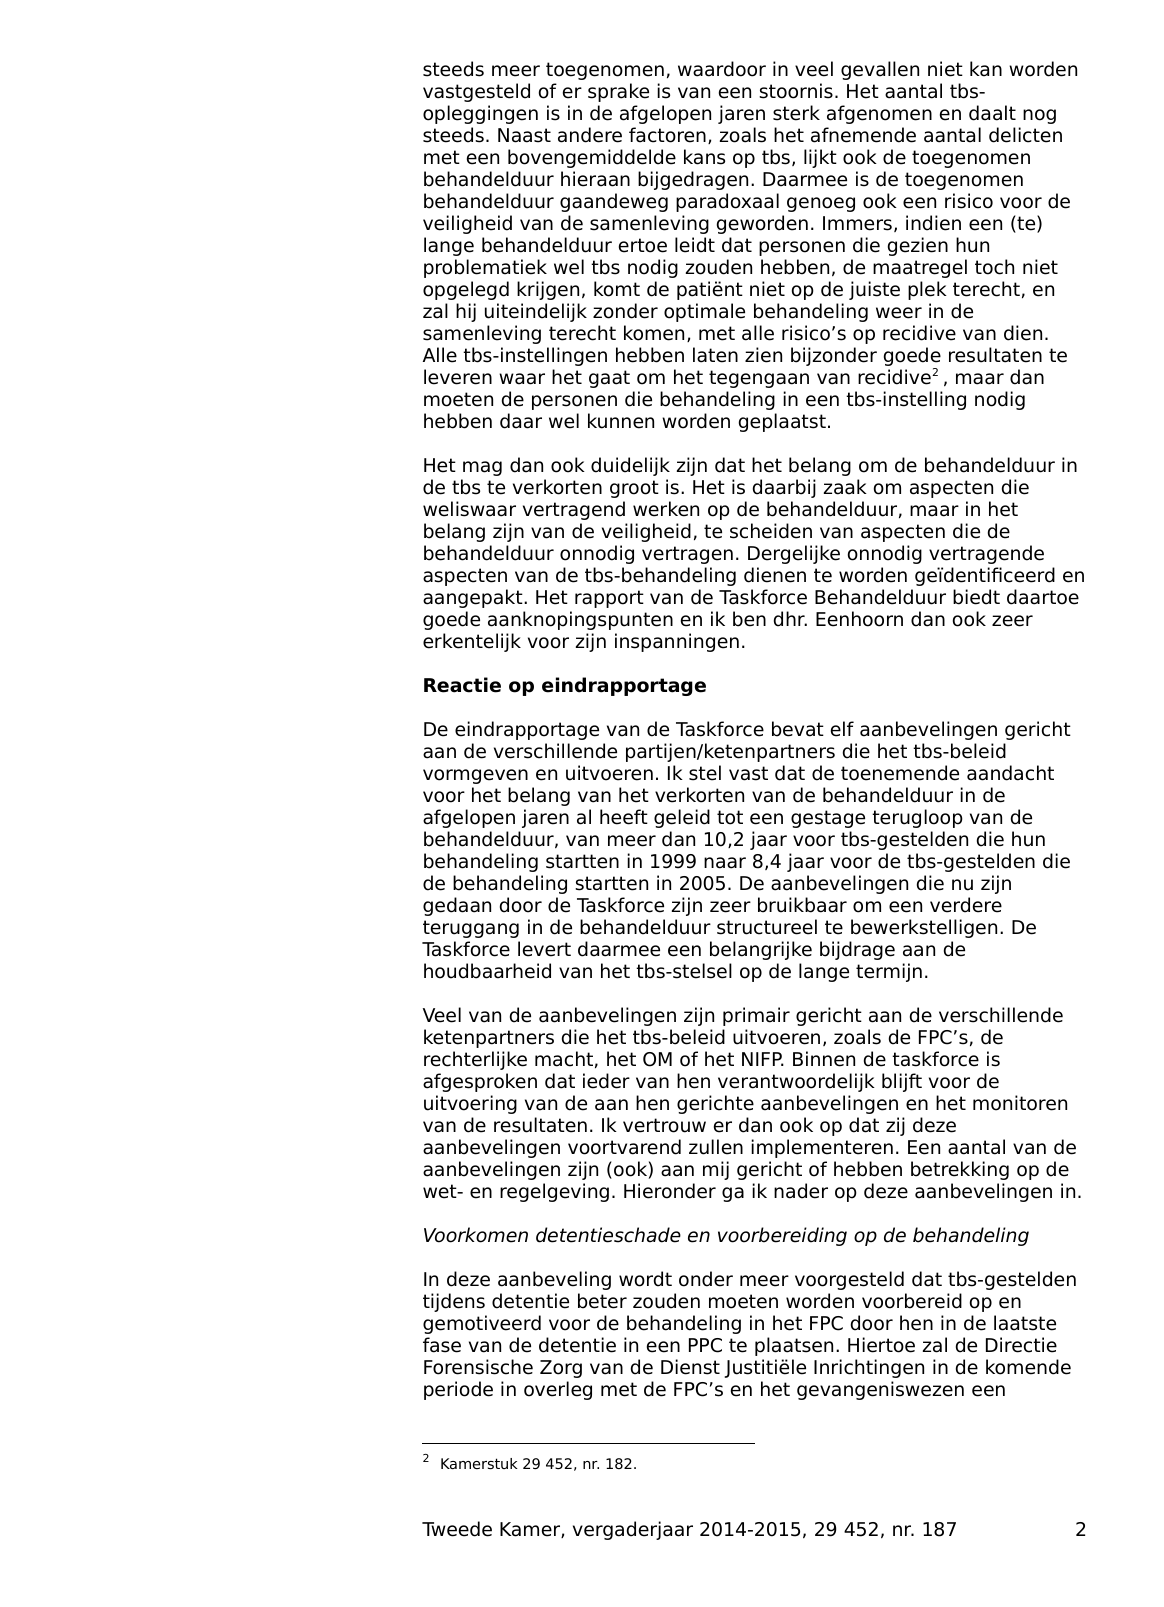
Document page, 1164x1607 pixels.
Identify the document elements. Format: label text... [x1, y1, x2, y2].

text Het mag dan ook duidelijk zijn dat het belang om de behandelduur in de tbs te verkorten groot is. Het is daarbij zaak om aspecten die weliswaar vertragend werken op de behandelduur, maar in het belang zijn van de veiligheid, te scheiden van aspecten die de behandelduur onnodig vertragen. Dergelijke onnodig vertragende aspecten van de tbs-behandeling dienen te worden geïdentificeerd en aangepakt. Het rapport van de Taskforce Behandelduur biedt daartoe goede aanknopingspunten en ik ben dhr. Eenhoorn dan ook zeer erkentelijk voor zijn inspanningen. [422, 455, 1087, 653]
text steeds meer toegenomen, waardoor in veel gevallen niet kan worden vastgesteld of er sprake is van een stoornis. Het aantal tbs-opleggingen is in de afgelopen jaren sterk afgenomen en daalt nog steeds. Naast andere factoren, zoals het afnemende aantal delicten met een bovengemiddelde kans op tbs, lijkt ook de toegenomen behandelduur hieraan bijgedragen. Daarmee is de toegenomen behandelduur gaandeweg paradoxaal genoeg ook een risico voor de veiligheid van de samenleving geworden. Immers, indien een (te) lange behandelduur ertoe leidt dat personen die gezien hun problematiek wel tbs nodig zouden hebben, de maatregel toch niet opgelegd krijgen, komt de patiënt niet op de juiste plek terecht, en zal hij uiteindelijk zonder optimale behandeling weer in de samenleving terecht komen, met alle risico’s op recidive van dien. Alle tbs-instellingen hebben laten zien bijzonder goede resultaten te leveren waar het gaat om het tegengaan van recidive, maar dan moeten de personen die behandeling in een tbs-instelling nodig hebben daar wel kunnen worden geplaatst. [422, 59, 1087, 433]
text In deze aanbeveling wordt onder meer voorgesteld dat tbs-gestelden tijdens detentie beter zouden moeten worden voorbereid op en gemotiveerd voor de behandeling in het FPC door hen in de laatste fase van de detentie in een PPC te plaatsen. Hiertoe zal de Directie Forensische Zorg van de Dienst Justitiële Inrichtingen in de komende periode in overleg met de FPC’s en het gevangeniswezen een [422, 1269, 1087, 1401]
text Veel van de aanbevelingen zijn primair gericht aan de verschillende ketenpartners die het tbs-beleid uitvoeren, zoals de FPC’s, de rechterlijke macht, het OM of het NIFP. Binnen de taskforce is afgesproken dat ieder van hen verantwoordelijk blijft voor de uitvoering van de aan hen gerichte aanbevelingen en het monitoren van de resultaten. Ik vertrouw er dan ook op dat zij deze aanbevelingen voortvarend zullen implementeren. Een aantal van de aanbevelingen zijn (ook) aan mij gericht of hebben betrekking op de wet- en regelgeving. Hieronder ga ik nader op deze aanbevelingen in. [422, 1005, 1087, 1203]
subtitle Voorkomen detentieschade en voorbereiding op de behandeling [422, 1225, 1087, 1247]
subtitle Reactie op eindrapportage [422, 675, 1087, 697]
text De eindrapportage van de Taskforce bevat elf aanbevelingen gericht aan de verschillende partijen/ketenpartners die het tbs-beleid vormgeven en uitvoeren. Ik stel vast dat de toenemende aandacht voor het belang van het verkorten van de behandelduur in de afgelopen jaren al heeft geleid tot een gestage terugloop van de behandelduur, van meer dan 10,2 jaar voor tbs-gestelden die hun behandeling startten in 1999 naar 8,4 jaar voor de tbs-gestelden die de behandeling startten in 2005. De aanbevelingen die nu zijn gedaan door de Taskforce zijn zeer bruikbaar om een verdere teruggang in de behandelduur structureel te bewerkstelligen. De Taskforce levert daarmee een belangrijke bijdrage aan de houdbaarheid van het tbs-stelsel op de lange termijn. [422, 719, 1087, 983]
text Kamerstuk 29 452, nr. 182. [422, 1452, 1087, 1474]
